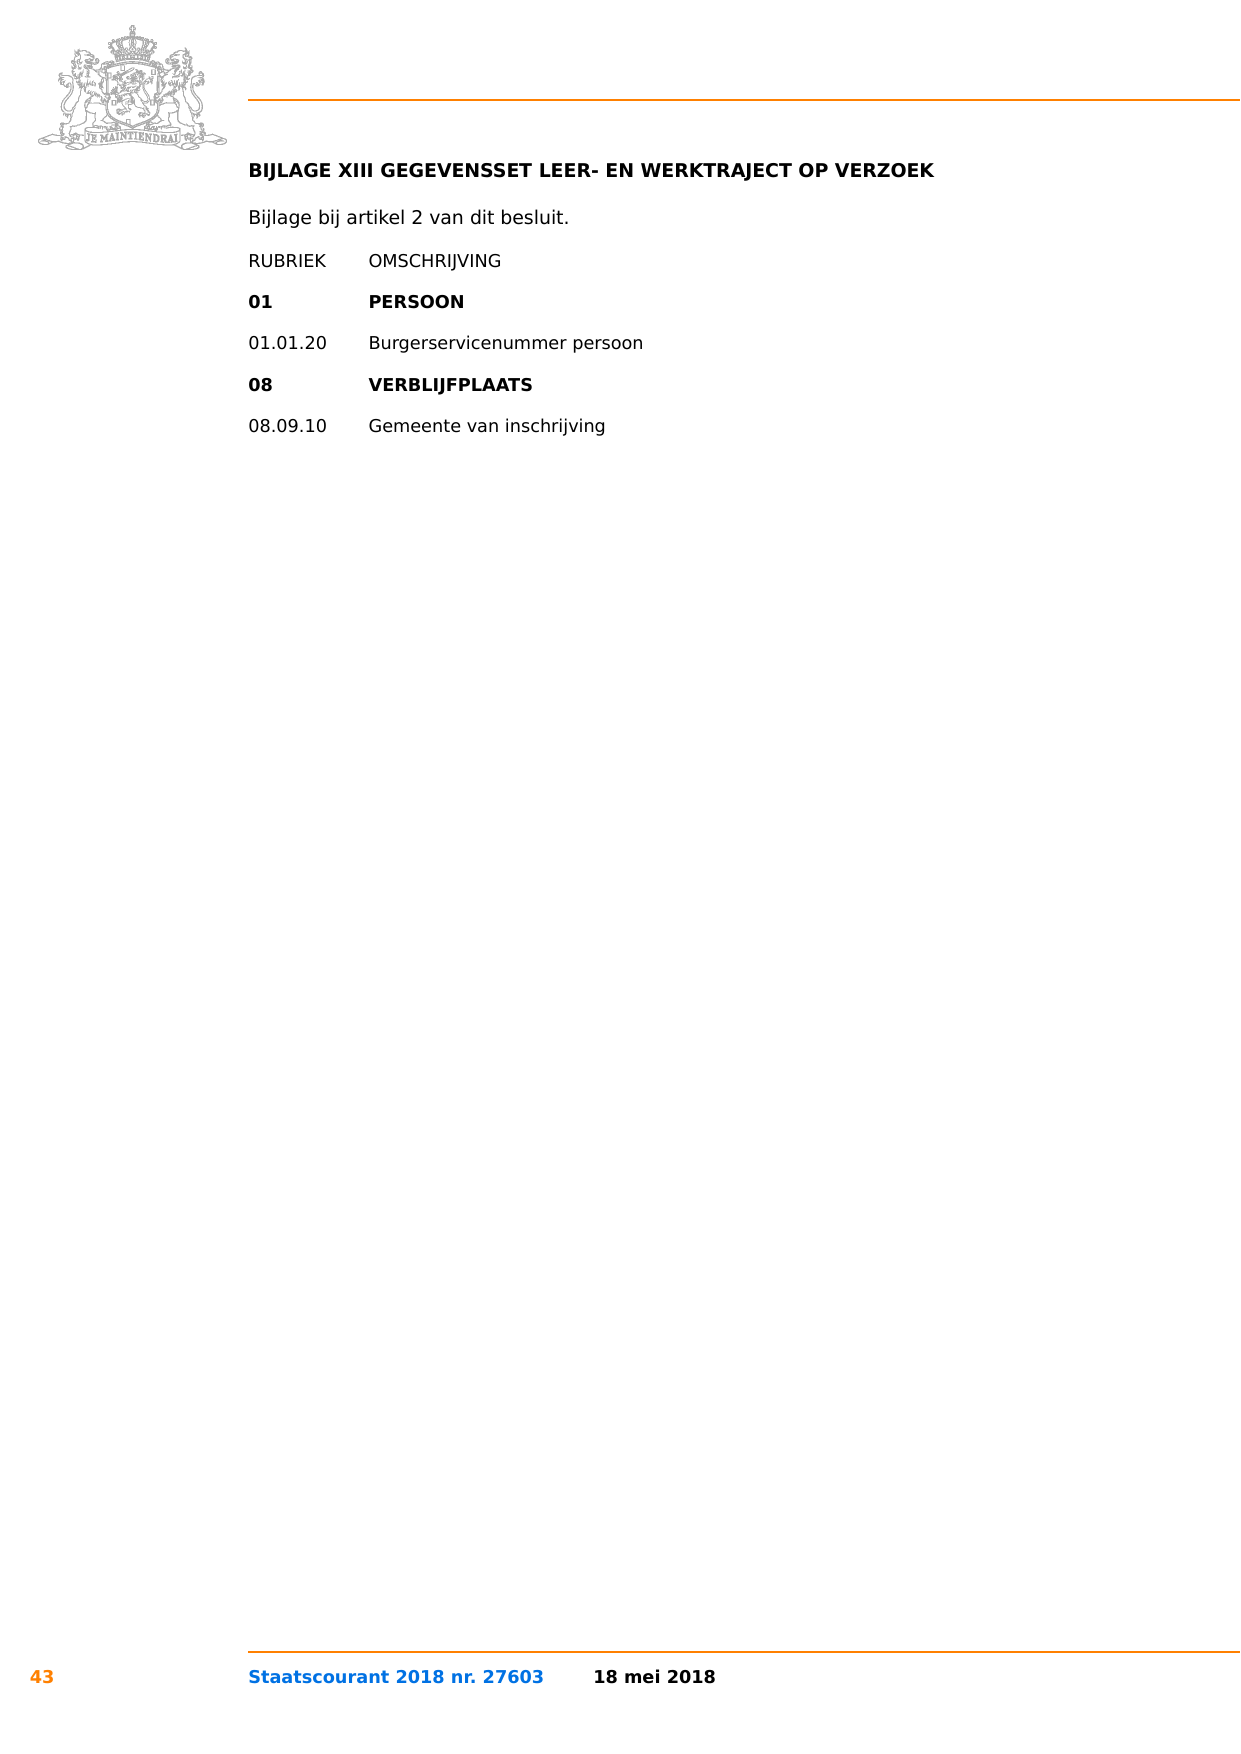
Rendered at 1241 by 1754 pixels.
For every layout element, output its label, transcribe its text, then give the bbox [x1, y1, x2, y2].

table_header OMSCHRIJVING [363, 251, 1163, 271]
table_cell 08.09.10 [248, 416, 362, 436]
table_cell [363, 395, 1163, 416]
table_cell [248, 271, 362, 292]
table_cell Gemeente van inschrijving [363, 416, 1163, 436]
table_cell 01.01.20 [248, 333, 362, 354]
picture [38, 25, 227, 150]
table_cell [363, 354, 1163, 374]
table_cell [248, 313, 362, 333]
table_cell [248, 354, 362, 374]
table_cell [363, 313, 1163, 333]
table_cell [248, 395, 362, 416]
table_cell Burgerservicenummer persoon [363, 333, 1163, 354]
subtitle BIJLAGE XIII GEGEVENSSET LEER- EN WERKTRAJECT OP VERZOEK [248, 160, 1163, 182]
table_header RUBRIEK [248, 251, 362, 271]
table_cell 08 [248, 375, 362, 395]
table_cell [363, 271, 1163, 292]
table_cell VERBLIJFPLAATS [363, 375, 1163, 395]
text Bijlage bij artikel 2 van dit besluit. [248, 207, 1163, 229]
table_cell 01 [248, 292, 362, 313]
table_cell PERSOON [363, 292, 1163, 313]
